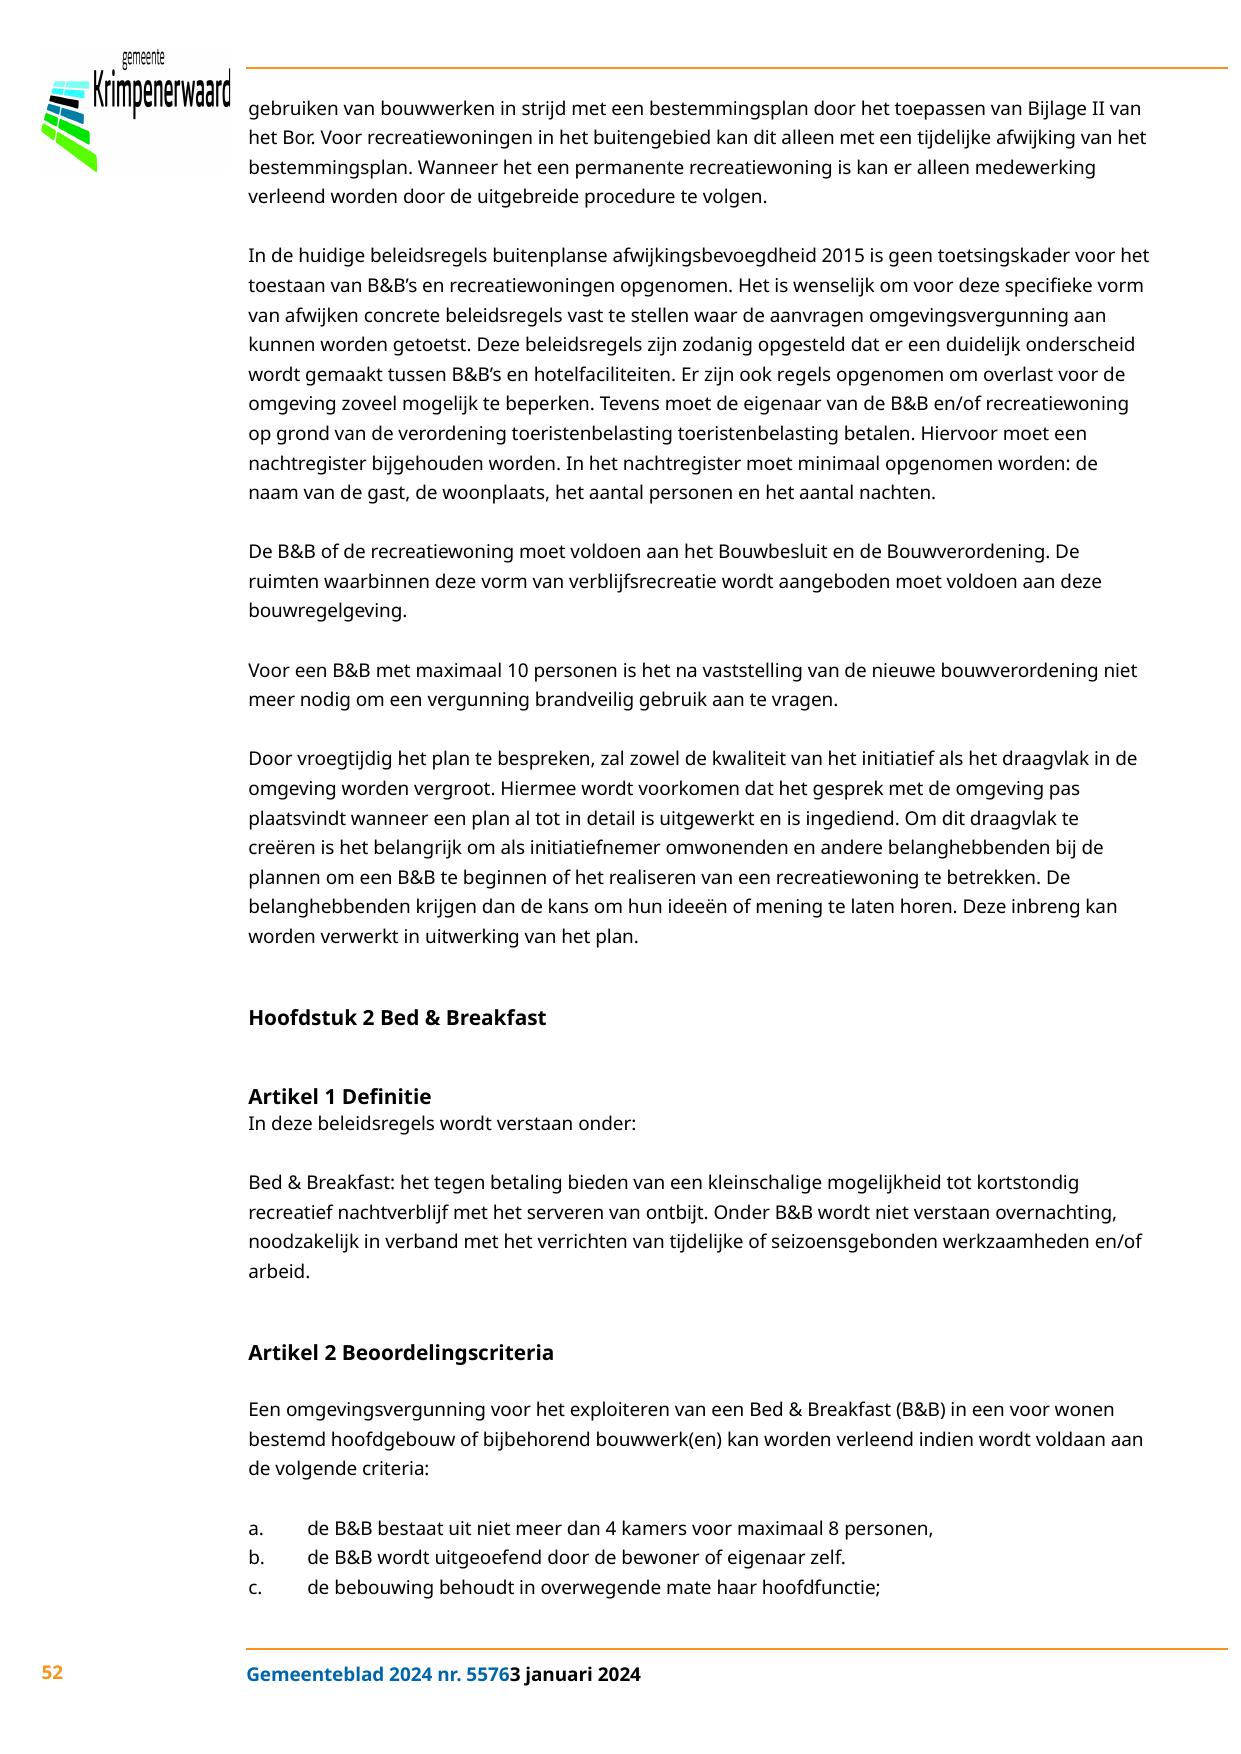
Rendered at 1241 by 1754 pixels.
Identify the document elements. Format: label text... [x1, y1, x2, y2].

text In de huidige beleidsregels buitenplanse afwijkingsbevoegdheid 2015 is geen toetsingskader voor het toestaan van B&B’s en recreatiewoningen opgenomen. Het is wenselijk om voor deze specifieke vorm van afwijken concrete beleidsregels vast te stellen waar de aanvragen omgevingsvergunning aan kunnen worden getoetst. Deze beleidsregels zijn zodanig opgesteld dat er een duidelijk onderscheid wordt gemaakt tussen B&B’s en hotelfaciliteiten. Er zijn ook regels opgenomen om overlast voor de omgeving zoveel mogelijk te beperken. Tevens moet de eigenaar van de B&B en/of recreatiewoning op grond van de verordening toeristenbelasting toeristenbelasting betalen. Hiervoor moet een nachtregister bijgehouden worden. In het nachtregister moet minimaal opgenomen worden: de naam van de gast, de woonplaats, het aantal personen en het aantal nachten. [248, 243, 1152, 505]
text Bed & Breakfast: het tegen betaling bieden van een kleinschalige mogelijkheid tot kortstondig recreatief nachtverblijf met het serveren van ontbijt. Onder B&B wordt niet verstaan overnachting, noodzakelijk in verband met het verrichten van tijdelijke of seizoensgebonden werkzaamheden en/of arbeid. [248, 1169, 1152, 1284]
list de bebouwing behoudt in overwegende mate haar hoofdfunctie; [248, 1574, 1152, 1599]
picture [41, 47, 231, 172]
list de B&B wordt uitgeoefend door de bewoner of eigenaar zelf. [248, 1544, 1152, 1570]
text Artikel 1 Definitie [248, 1082, 1152, 1110]
text Voor een B&B met maximaal 10 personen is het na vaststelling van de nieuwe bouwverordening niet meer nodig om een vergunning brandveilig gebruik aan te vragen. [248, 657, 1152, 712]
text Artikel 2 Beoordelingscriteria [248, 1338, 1152, 1367]
text Hoofdstuk 2 Bed & Breakfast [248, 1003, 1152, 1032]
list de B&B bestaat uit niet meer dan 4 kamers voor maximaal 8 personen, [248, 1515, 1152, 1540]
text De B&B of de recreatiewoning moet voldoen aan het Bouwbesluit en de Bouwverordening. De ruimten waarbinnen deze vorm van verblijfsrecreatie wordt aangeboden moet voldoen aan deze bouwregelgeving. [248, 538, 1152, 623]
text In deze beleidsregels wordt verstaan onder: [248, 1110, 1152, 1136]
text Een omgevingsvergunning voor het exploiteren van een Bed & Breakfast (B&B) in een voor wonen bestemd hoofdgebouw of bijbehorend bouwwerk(en) kan worden verleend indien wordt voldaan aan de volgende criteria: [248, 1396, 1152, 1481]
text gebruiken van bouwwerken in strijd met een bestemmingsplan door het toepassen van Bijlage II van het Bor. Voor recreatiewoningen in het buitengebied kan dit alleen met een tijdelijke afwijking van het bestemmingsplan. Wanneer het een permanente recreatiewoning is kan er alleen medewerking verleend worden door de uitgebreide procedure te volgen. [248, 95, 1152, 209]
text Door vroegtijdig het plan te bespreken, zal zowel de kwaliteit van het initiatief als het draagvlak in de omgeving worden vergroot. Hiermee wordt voorkomen dat het gesprek met de omgeving pas plaatsvindt wanneer een plan al tot in detail is uitgewerkt en is ingediend. Om dit draagvlak te creëren is het belangrijk om als initiatiefnemer omwonenden en andere belanghebbenden bij de plannen om een B&B te beginnen of het realiseren van een recreatiewoning te betrekken. De belanghebbenden krijgen dan de kans om hun ideeën of mening te laten horen. Deze inbreng kan worden verwerkt in uitwerking van het plan. [248, 746, 1152, 949]
